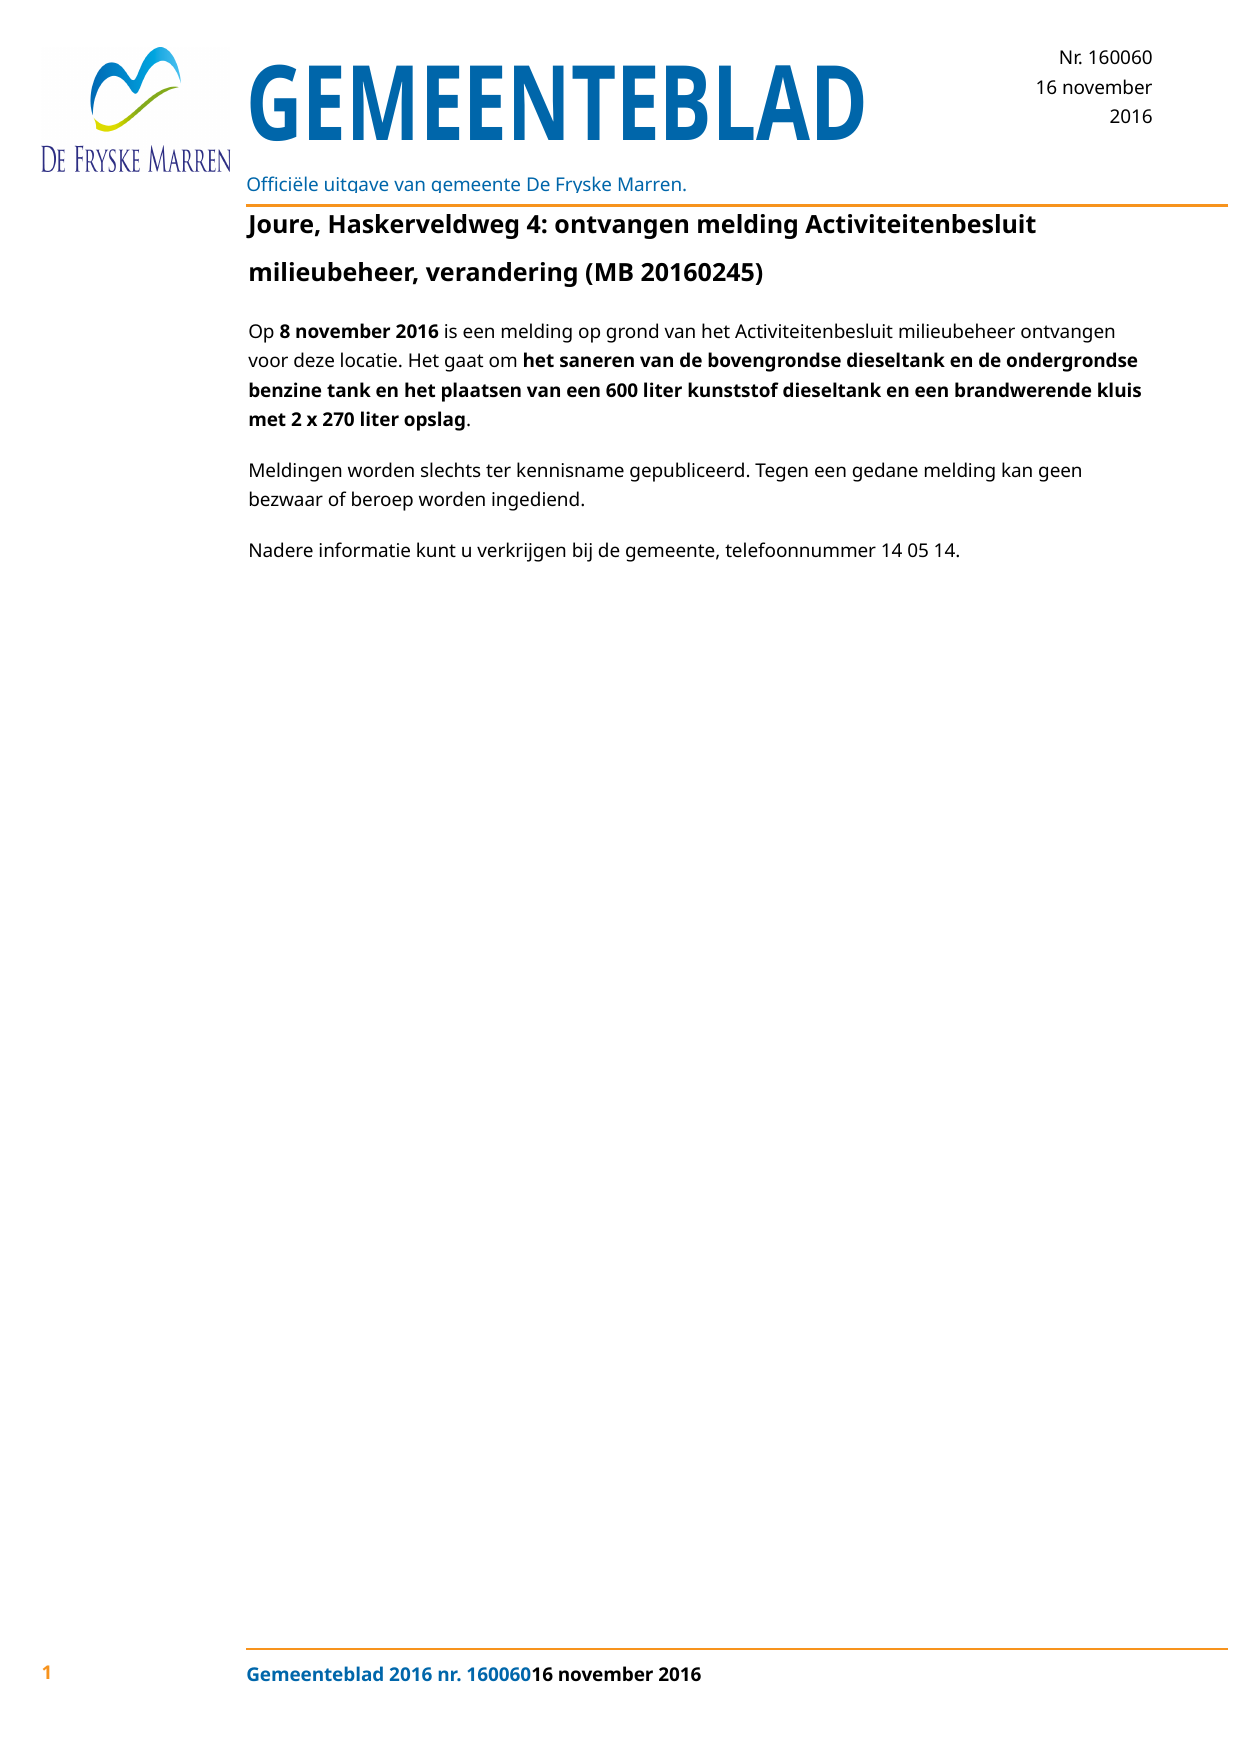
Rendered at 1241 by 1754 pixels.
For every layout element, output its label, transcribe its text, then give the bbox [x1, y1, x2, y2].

text Joure, Haskerveldweg 4: ontvangen melding Activiteitenbesluit milieubeheer, verandering (MB 20160245) [248, 207, 1152, 288]
text Meldingen worden slechts ter kennisname gepubliceerd. Tegen een gedane melding kan geen bezwaar of beroep worden ingediend. [248, 457, 1152, 512]
picture [41, 47, 231, 172]
text Op 8 november 2016 is een melding op grond van het Activiteitenbesluit milieubeheer ontvangen voor deze locatie. Het gaat om het saneren van de bovengrondse dieseltank en de ondergrondse benzine tank en het plaatsen van een 600 liter kunststof dieseltank en een brandwerende kluis met 2 x 270 liter opslag. [248, 318, 1152, 432]
text Nadere informatie kunt u verkrijgen bij de gemeente, telefoonnummer 14 05 14. [248, 537, 1152, 563]
